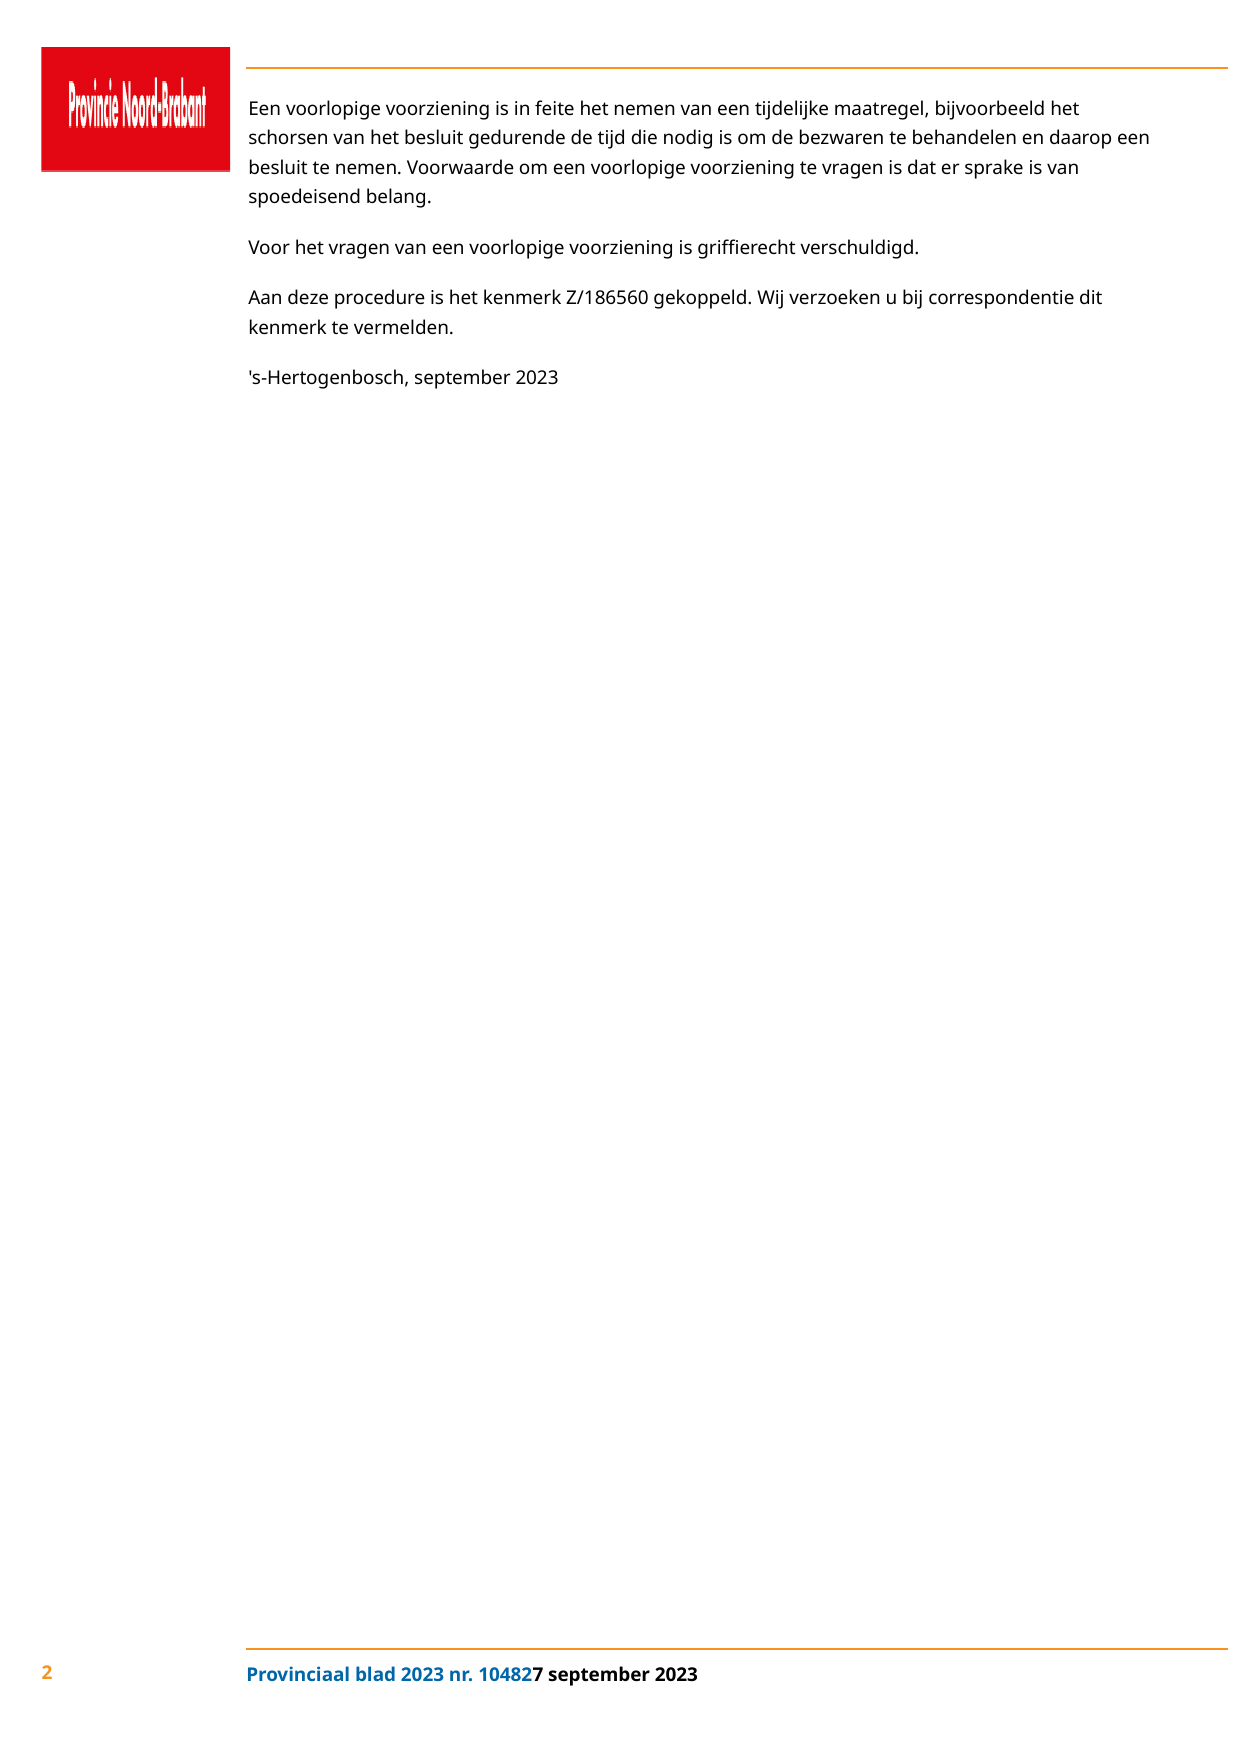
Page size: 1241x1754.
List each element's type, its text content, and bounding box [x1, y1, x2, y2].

picture [41, 47, 231, 172]
text Voor het vragen van een voorlopige voorziening is griffierecht verschuldigd. [248, 234, 1152, 260]
text Aan deze procedure is het kenmerk Z/186560 gekoppeld. Wij verzoeken u bij correspondentie dit kenmerk te vermelden. [248, 284, 1152, 340]
text Een voorlopige voorziening is in feite het nemen van een tijdelijke maatregel, bijvoorbeeld het schorsen van het besluit gedurende de tijd die nodig is om de bezwaren te behandelen en daarop een besluit te nemen. Voorwaarde om een voorlopige voorziening te vragen is dat er sprake is van spoedeisend belang. [248, 95, 1152, 209]
text 's-Hertogenbosch, september 2023 [248, 364, 1152, 390]
